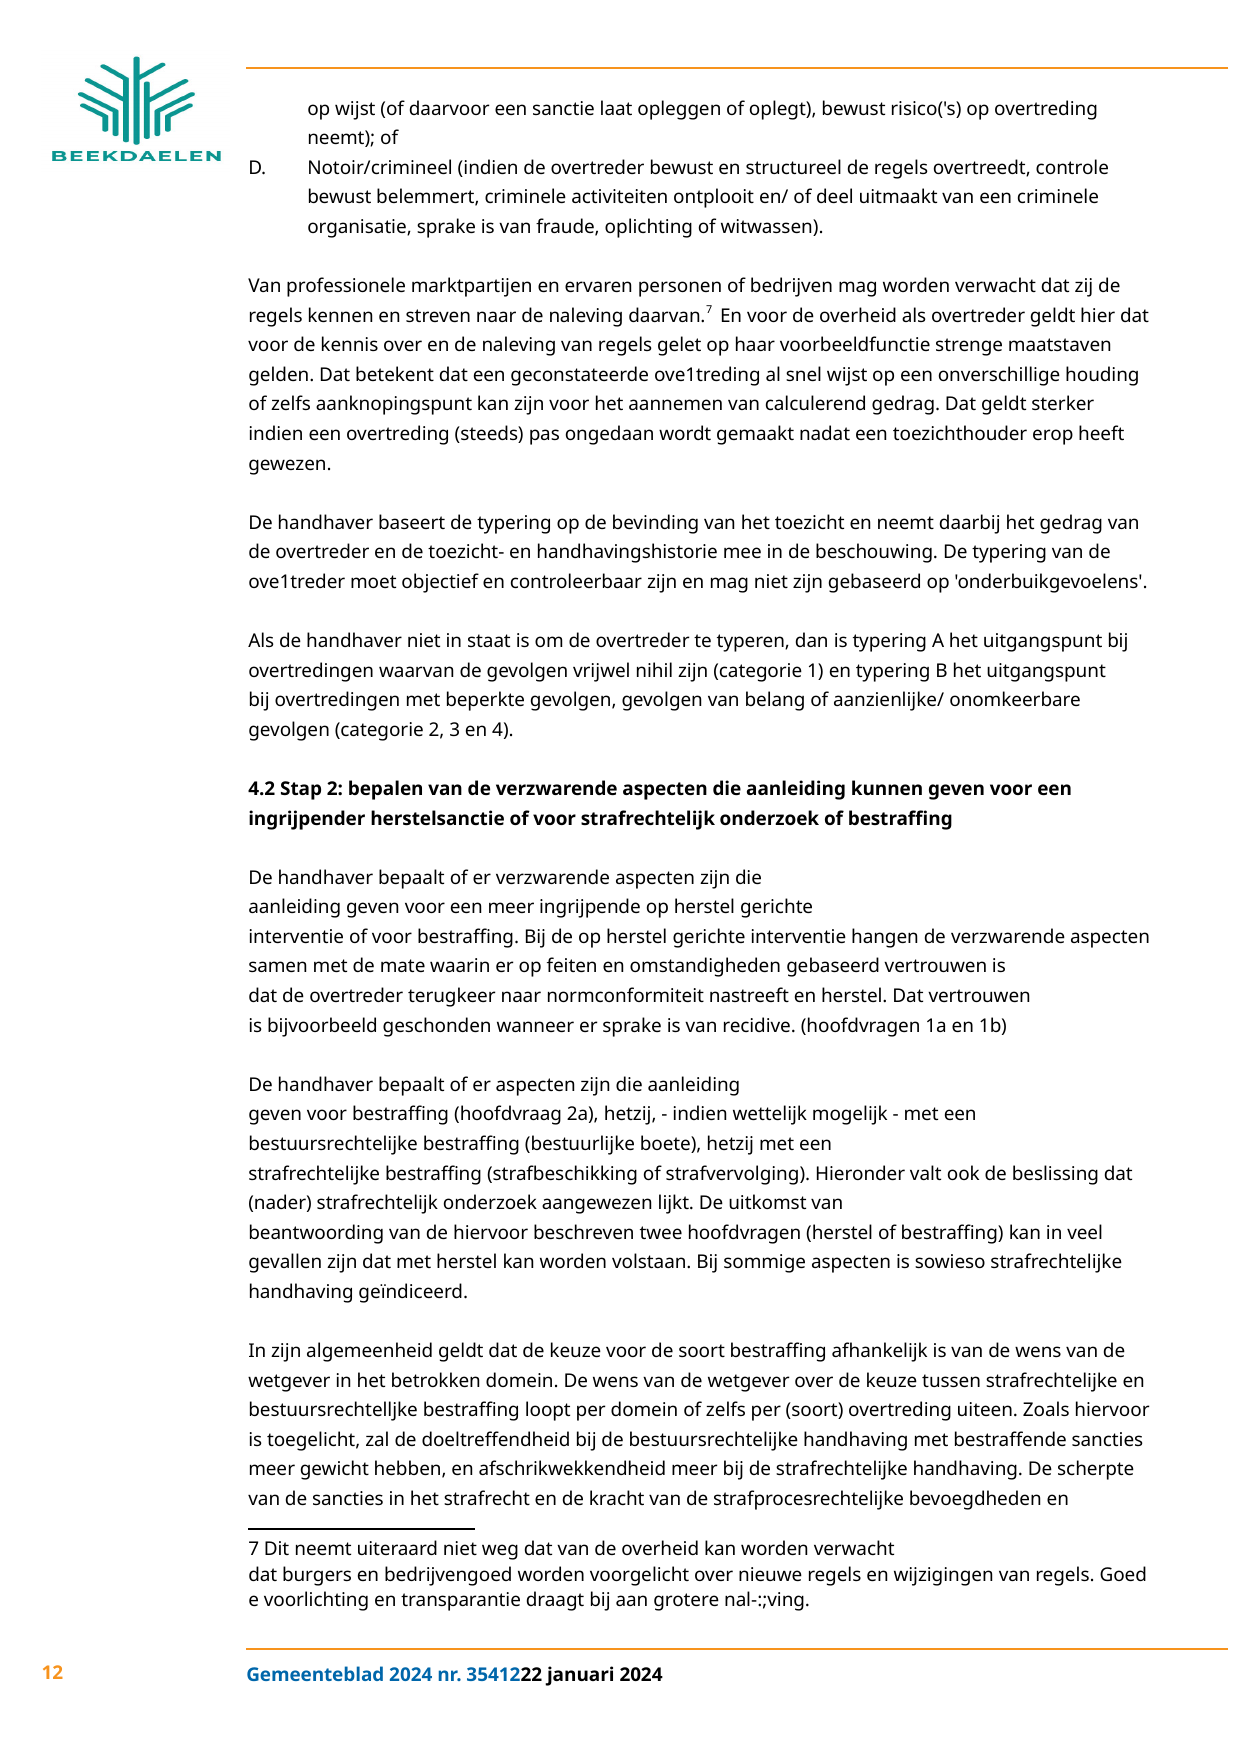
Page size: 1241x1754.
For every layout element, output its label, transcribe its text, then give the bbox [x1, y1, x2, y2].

list Notoir/crimineel (indien de overtreder bewust en structureel de regels overtreedt, controle bewust belemmert, criminele activiteiten ontplooit en/ of deel uitmaakt van een criminele organisatie, sprake is van fraude, oplichting of witwassen). [248, 154, 1152, 239]
text In zijn algemeenheid geldt dat de keuze voor de soort bestraffing afhankelijk is van de wens van de wetgever in het betrokken domein. De wens van de wetgever over de keuze tussen strafrechtelijke en bestuursrechtelljke bestraffing loopt per domein of zelfs per (soort) overtreding uiteen. Zoals hiervoor is toegelicht, zal de doeltreffendheid bij de bestuursrechtelijke handhaving met bestraffende sancties meer gewicht hebben, en afschrikwekkendheid meer bij de strafrechtelijke handhaving. De scherpte van de sancties in het strafrecht en de kracht van de strafprocesrechtelijke bevoegdheden en [248, 1337, 1152, 1511]
text Van professionele marktpartijen en ervaren personen of bedrijven mag worden verwacht dat zij de regels kennen en streven naar de naleving daarvan. En voor de overheid als overtreder geldt hier dat voor de kennis over en de naleving van regels gelet op haar voorbeeldfunctie strenge maatstaven gelden. Dat betekent dat een geconstateerde ove1treding al snel wijst op een onverschillige houding of zelfs aanknopingspunt kan zijn voor het aannemen van calculerend gedrag. Dat geldt sterker indien een overtreding (steeds) pas ongedaan wordt gemaakt nadat een toezichthouder erop heeft gewezen. [248, 272, 1152, 476]
list op wijst (of daarvoor een sanctie laat opleggen of oplegt), bewust risico('s) op overtreding neemt); of [248, 95, 1152, 150]
text Als de handhaver niet in staat is om de overtreder te typeren, dan is typering A het uitgangspunt bij overtredingen waarvan de gevolgen vrijwel nihil zijn (categorie 1) en typering B het uitgangspunt bij overtredingen met beperkte gevolgen, gevolgen van belang of aanzienlijke/ onomkeerbare gevolgen (categorie 2, 3 en 4). [248, 627, 1152, 742]
text De handhaver bepaalt of er aspecten zijn die aanleiding geven voor bestraffing (hoofdvraag 2a), hetzij, - indien wettelijk mogelijk - met een bestuursrechtelijke bestraffing (bestuurlijke boete), hetzij met een strafrechtelijke bestraffing (strafbeschikking of strafvervolging). Hieronder valt ook de beslissing dat (nader) strafrechtelijk onderzoek aangewezen lijkt. De uitkomst van beantwoording van de hiervoor beschreven twee hoofdvragen (herstel of bestraffing) kan in veel gevallen zijn dat met herstel kan worden volstaan. Bij sommige aspecten is sowieso strafrechtelijke handhaving geïndiceerd. [248, 1071, 1152, 1304]
text Dit neemt uiteraard niet weg dat van de overheid kan worden verwacht dat burgers en bedrijvengoed worden voorgelicht over nieuwe regels en wijzigingen van regels. Goede voorlichting en transparantie draagt bij aan grotere nal-:;ving. [248, 1535, 1152, 1612]
text 4.2 Stap 2: bepalen van de verzwarende aspecten die aanleiding kunnen geven voor een ingrijpender herstelsanctie of voor strafrechtelijk onderzoek of bestraffing [248, 775, 1152, 831]
text De handhaver baseert de typering op de bevinding van het toezicht en neemt daarbij het gedrag van de overtreder en de toezicht- en handhavingshistorie mee in de beschouwing. De typering van de ove1treder moet objectief en controleerbaar zijn en mag niet zijn gebaseerd op 'onderbuikgevoelens'. [248, 509, 1152, 594]
picture [41, 47, 231, 172]
text De handhaver bepaalt of er verzwarende aspecten zijn die aanleiding geven voor een meer ingrijpende op herstel gerichte interventie of voor bestraffing. Bij de op herstel gerichte interventie hangen de verzwarende aspecten samen met de mate waarin er op feiten en omstandigheden gebaseerd vertrouwen is dat de overtreder terugkeer naar normconformiteit nastreeft en herstel. Dat vertrouwen is bijvoorbeeld geschonden wanneer er sprake is van recidive. (hoofdvragen 1a en 1b) [248, 864, 1152, 1038]
